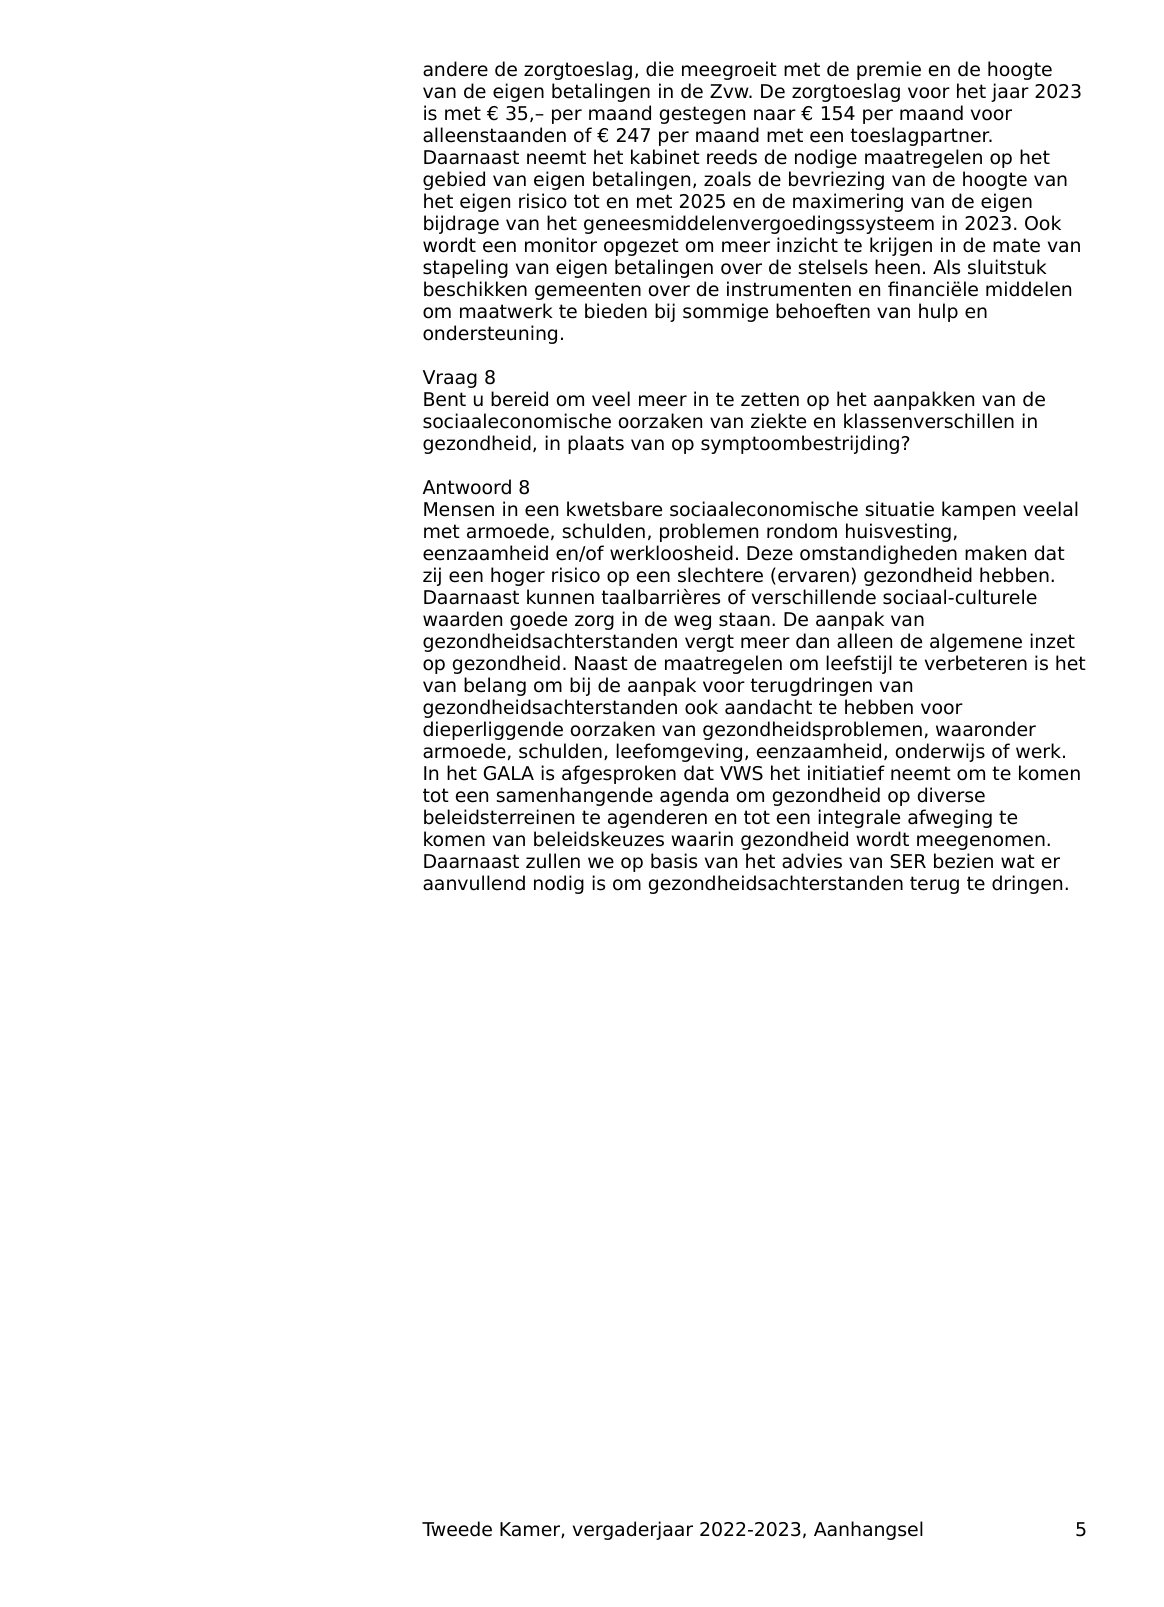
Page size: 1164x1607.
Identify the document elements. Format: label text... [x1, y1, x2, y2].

text Mensen in een kwetsbare sociaaleconomische situatie kampen veelal met armoede, schulden, problemen rondom huisvesting, eenzaamheid en/of werkloosheid. Deze omstandigheden maken dat zij een hoger risico op een slechtere (ervaren) gezondheid hebben. Daarnaast kunnen taalbarrières of verschillende sociaal-culturele waarden goede zorg in de weg staan. De aanpak van gezondheidsachterstanden vergt meer dan alleen de algemene inzet op gezondheid. Naast de maatregelen om leefstijl te verbeteren is het van belang om bij de aanpak voor terugdringen van gezondheidsachterstanden ook aandacht te hebben voor dieperliggende oorzaken van gezondheidsproblemen, waaronder armoede, schulden, leefomgeving, eenzaamheid, onderwijs of werk. In het GALA is afgesproken dat VWS het initiatief neemt om te komen tot een samenhangende agenda om gezondheid op diverse beleidsterreinen te agenderen en tot een integrale afweging te komen van beleidskeuzes waarin gezondheid wordt meegenomen. Daarnaast zullen we op basis van het advies van SER bezien wat er aanvullend nodig is om gezondheidsachterstanden terug te dringen. [422, 499, 1087, 895]
text Antwoord 8 [422, 477, 1087, 499]
text andere de zorgtoeslag, die meegroeit met de premie en de hoogte van de eigen betalingen in de Zvw. De zorgtoeslag voor het jaar 2023 is met € 35,– per maand gestegen naar € 154 per maand voor alleenstaanden of € 247 per maand met een toeslagpartner. [422, 59, 1087, 147]
text Vraag 8 [422, 367, 1087, 389]
text Daarnaast neemt het kabinet reeds de nodige maatregelen op het gebied van eigen betalingen, zoals de bevriezing van de hoogte van het eigen risico tot en met 2025 en de maximering van de eigen bijdrage van het geneesmiddelenvergoedingssysteem in 2023. Ook wordt een monitor opgezet om meer inzicht te krijgen in de mate van stapeling van eigen betalingen over de stelsels heen. Als sluitstuk beschikken gemeenten over de instrumenten en financiële middelen om maatwerk te bieden bij sommige behoeften van hulp en ondersteuning. [422, 147, 1087, 345]
text Bent u bereid om veel meer in te zetten op het aanpakken van de sociaaleconomische oorzaken van ziekte en klassenverschillen in gezondheid, in plaats van op symptoombestrijding? [422, 389, 1087, 455]
